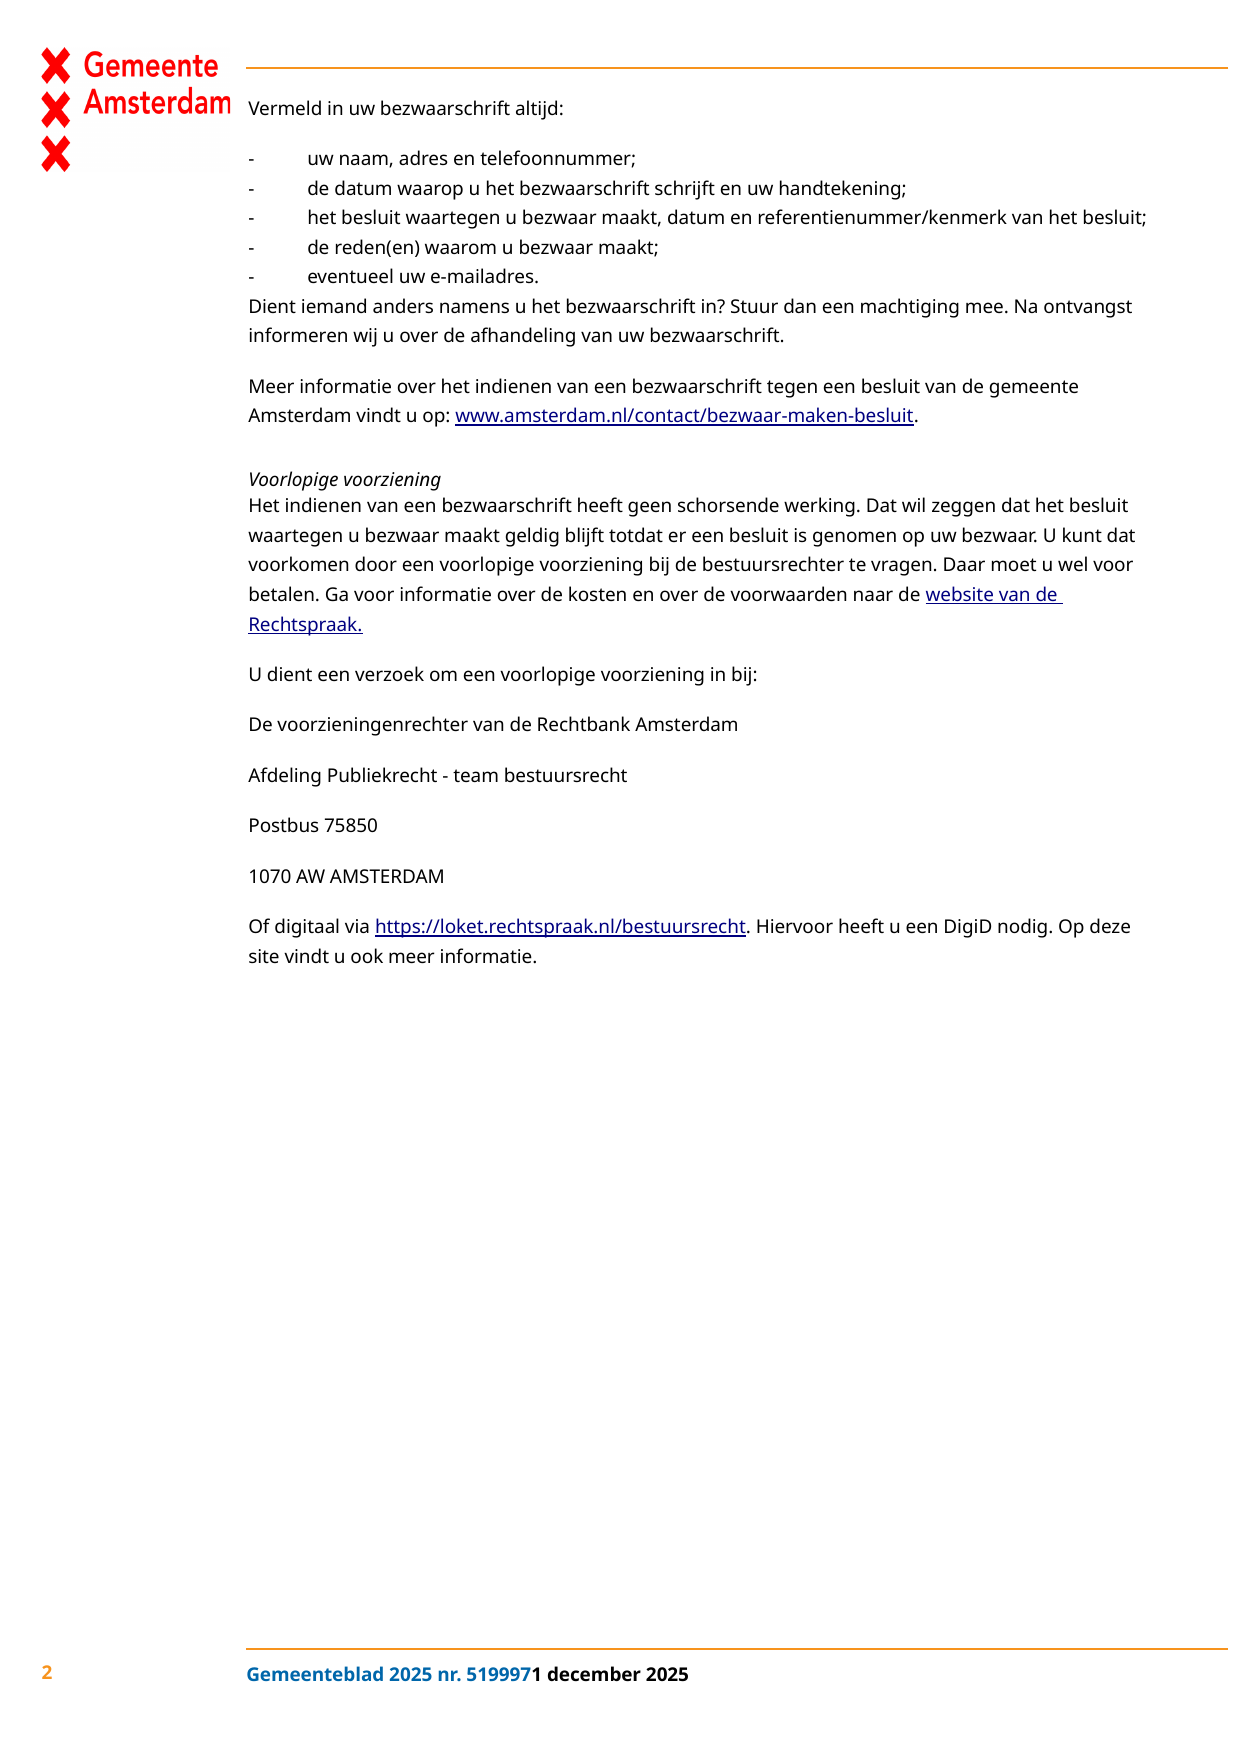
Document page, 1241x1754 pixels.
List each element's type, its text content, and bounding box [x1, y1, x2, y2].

text Dient iemand anders namens u het bezwaarschrift in? Stuur dan een machtiging mee. Na ontvangst informeren wij u over de afhandeling van uw bezwaarschrift. [248, 293, 1152, 348]
picture [41, 47, 231, 172]
text Postbus 75850 [248, 812, 1152, 838]
text Meer informatie over het indienen van een bezwaarschrift tegen een besluit van de gemeente Amsterdam vindt u op: www.amsterdam.nl/contact/bezwaar-maken-besluit. [248, 373, 1152, 428]
text Afdeling Publiekrecht - team bestuursrecht [248, 762, 1152, 788]
text Voorlopige voorziening [248, 467, 1152, 492]
list uw naam, adres en telefoonnummer; [248, 145, 1152, 171]
list het besluit waartegen u bezwaar maakt, datum en referentienummer/kenmerk van het besluit; [248, 204, 1152, 230]
text Het indienen van een bezwaarschrift heeft geen schorsende werking. Dat wil zeggen dat het besluit waartegen u bezwaar maakt geldig blijft totdat er een besluit is genomen op uw bezwaar. U kunt dat voorkomen door een voorlopige voorziening bij de bestuursrechter te vragen. Daar moet u wel voor betalen. Ga voor informatie over de kosten en over de voorwaarden naar de website van de Rechtspraak. [248, 492, 1152, 636]
text De voorzieningenrechter van de Rechtbank Amsterdam [248, 712, 1152, 737]
text Vermeld in uw bezwaarschrift altijd: [248, 95, 1152, 121]
text 1070 AW AMSTERDAM [248, 863, 1152, 888]
list eventueel uw e-mailadres. [248, 263, 1152, 289]
list de reden(en) waarom u bezwaar maakt; [248, 234, 1152, 260]
text Of digitaal via https://loket.rechtspraak.nl/bestuursrecht. Hiervoor heeft u een DigiD nodig. Op deze site vindt u ook meer informatie. [248, 913, 1152, 968]
list de datum waarop u het bezwaarschrift schrijft en uw handtekening; [248, 175, 1152, 201]
text U dient een verzoek om een voorlopige voorziening in bij: [248, 661, 1152, 687]
